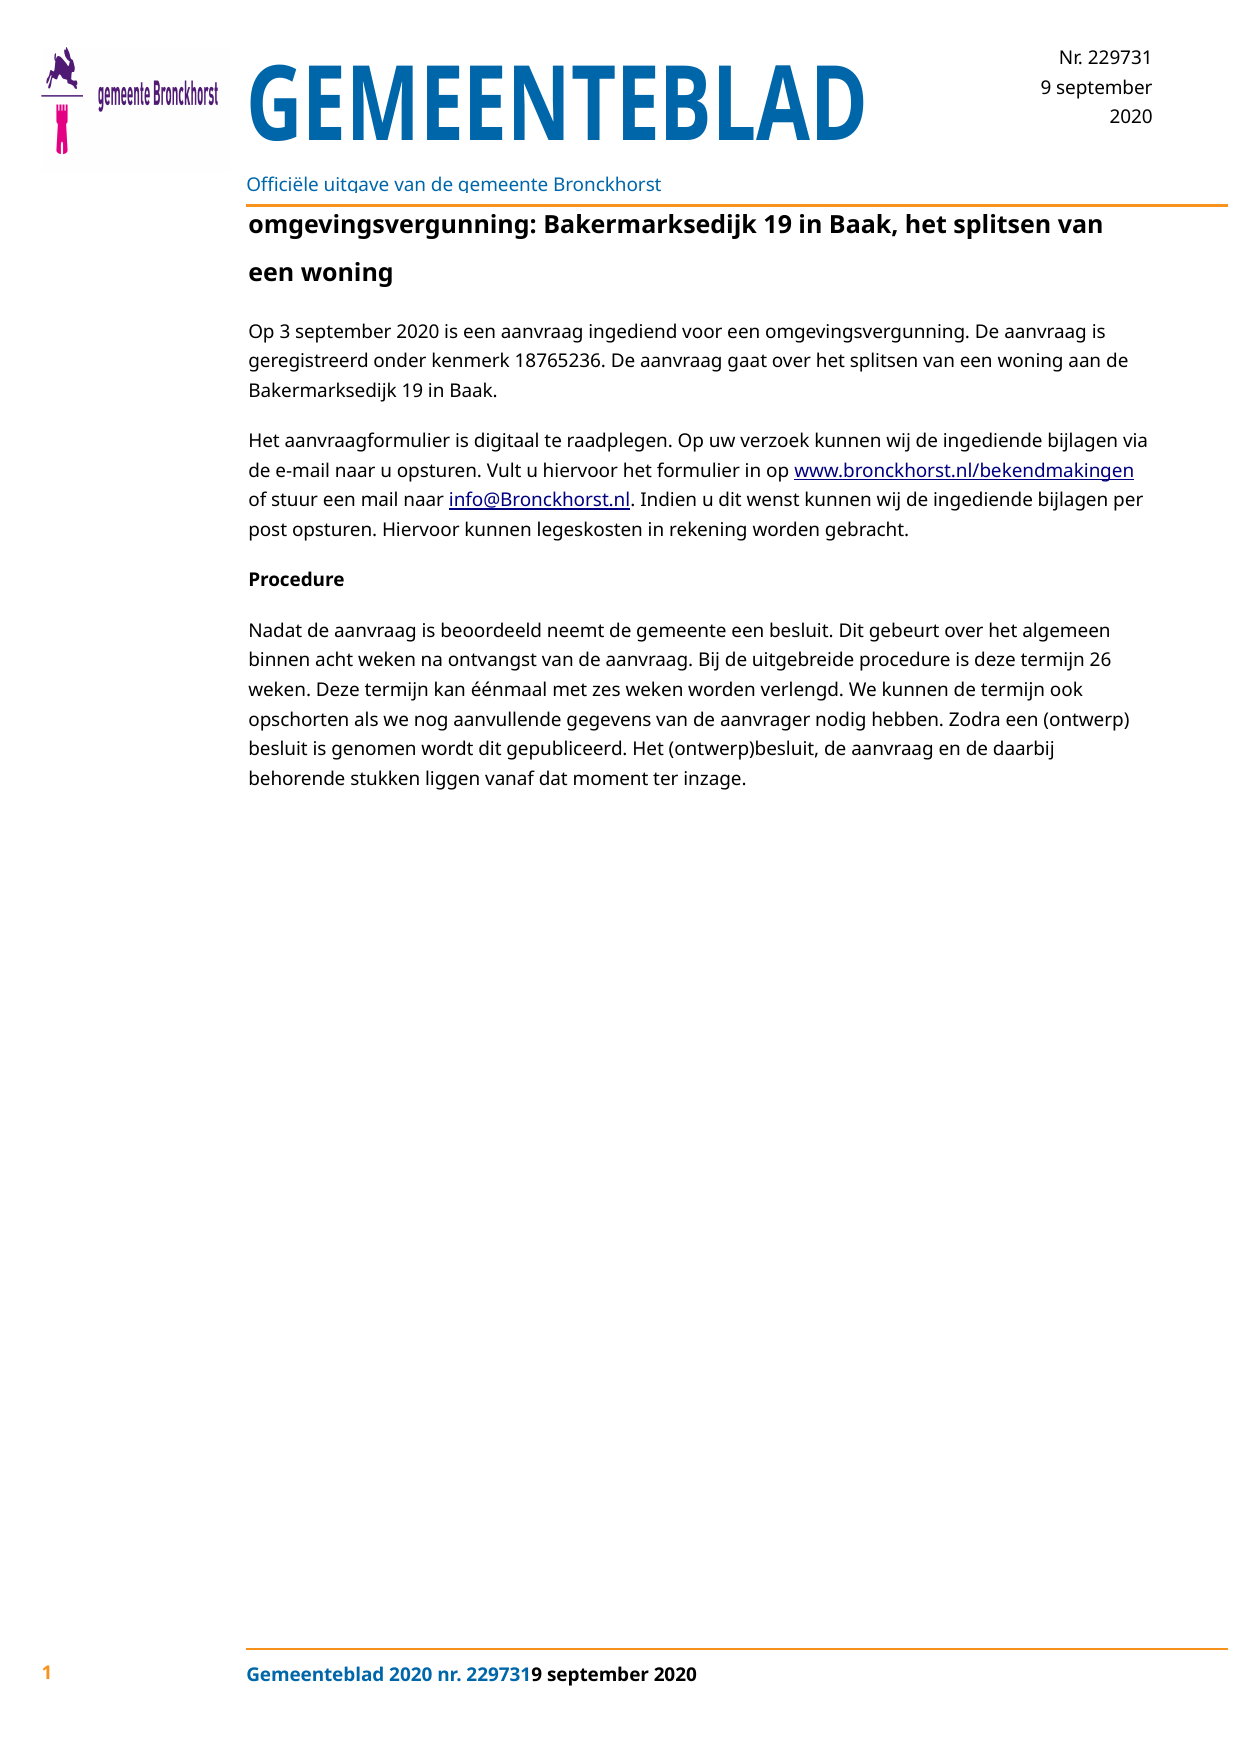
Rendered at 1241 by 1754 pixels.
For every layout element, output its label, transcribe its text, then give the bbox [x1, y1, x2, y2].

picture [41, 47, 231, 172]
text Procedure [248, 567, 1152, 592]
text Nadat de aanvraag is beoordeeld neemt de gemeente een besluit. Dit gebeurt over het algemeen binnen acht weken na ontvangst van de aanvraag. Bij de uitgebreide procedure is deze termijn 26 weken. Deze termijn kan éénmaal met zes weken worden verlengd. We kunnen de termijn ook opschorten als we nog aanvullende gegevens van de aanvrager nodig hebben. Zodra een (ontwerp) besluit is genomen wordt dit gepubliceerd. Het (ontwerp)besluit, de aanvraag en de daarbij behorende stukken liggen vanaf dat moment ter inzage. [248, 617, 1152, 791]
text Het aanvraagformulier is digitaal te raadplegen. Op uw verzoek kunnen wij de ingediende bijlagen via de e-mail naar u opsturen. Vult u hiervoor het formulier in op www.bronckhorst.nl/bekendmakingen of stuur een mail naar info@Bronckhorst.nl. Indien u dit wenst kunnen wij de ingediende bijlagen per post opsturen. Hiervoor kunnen legeskosten in rekening worden gebracht. [248, 427, 1152, 542]
text omgevingsvergunning: Bakermarksedijk 19 in Baak, het splitsen van een woning [248, 207, 1152, 288]
text Op 3 september 2020 is een aanvraag ingediend voor een omgevingsvergunning. De aanvraag is geregistreerd onder kenmerk 18765236. De aanvraag gaat over het splitsen van een woning aan de Bakermarksedijk 19 in Baak. [248, 318, 1152, 403]
